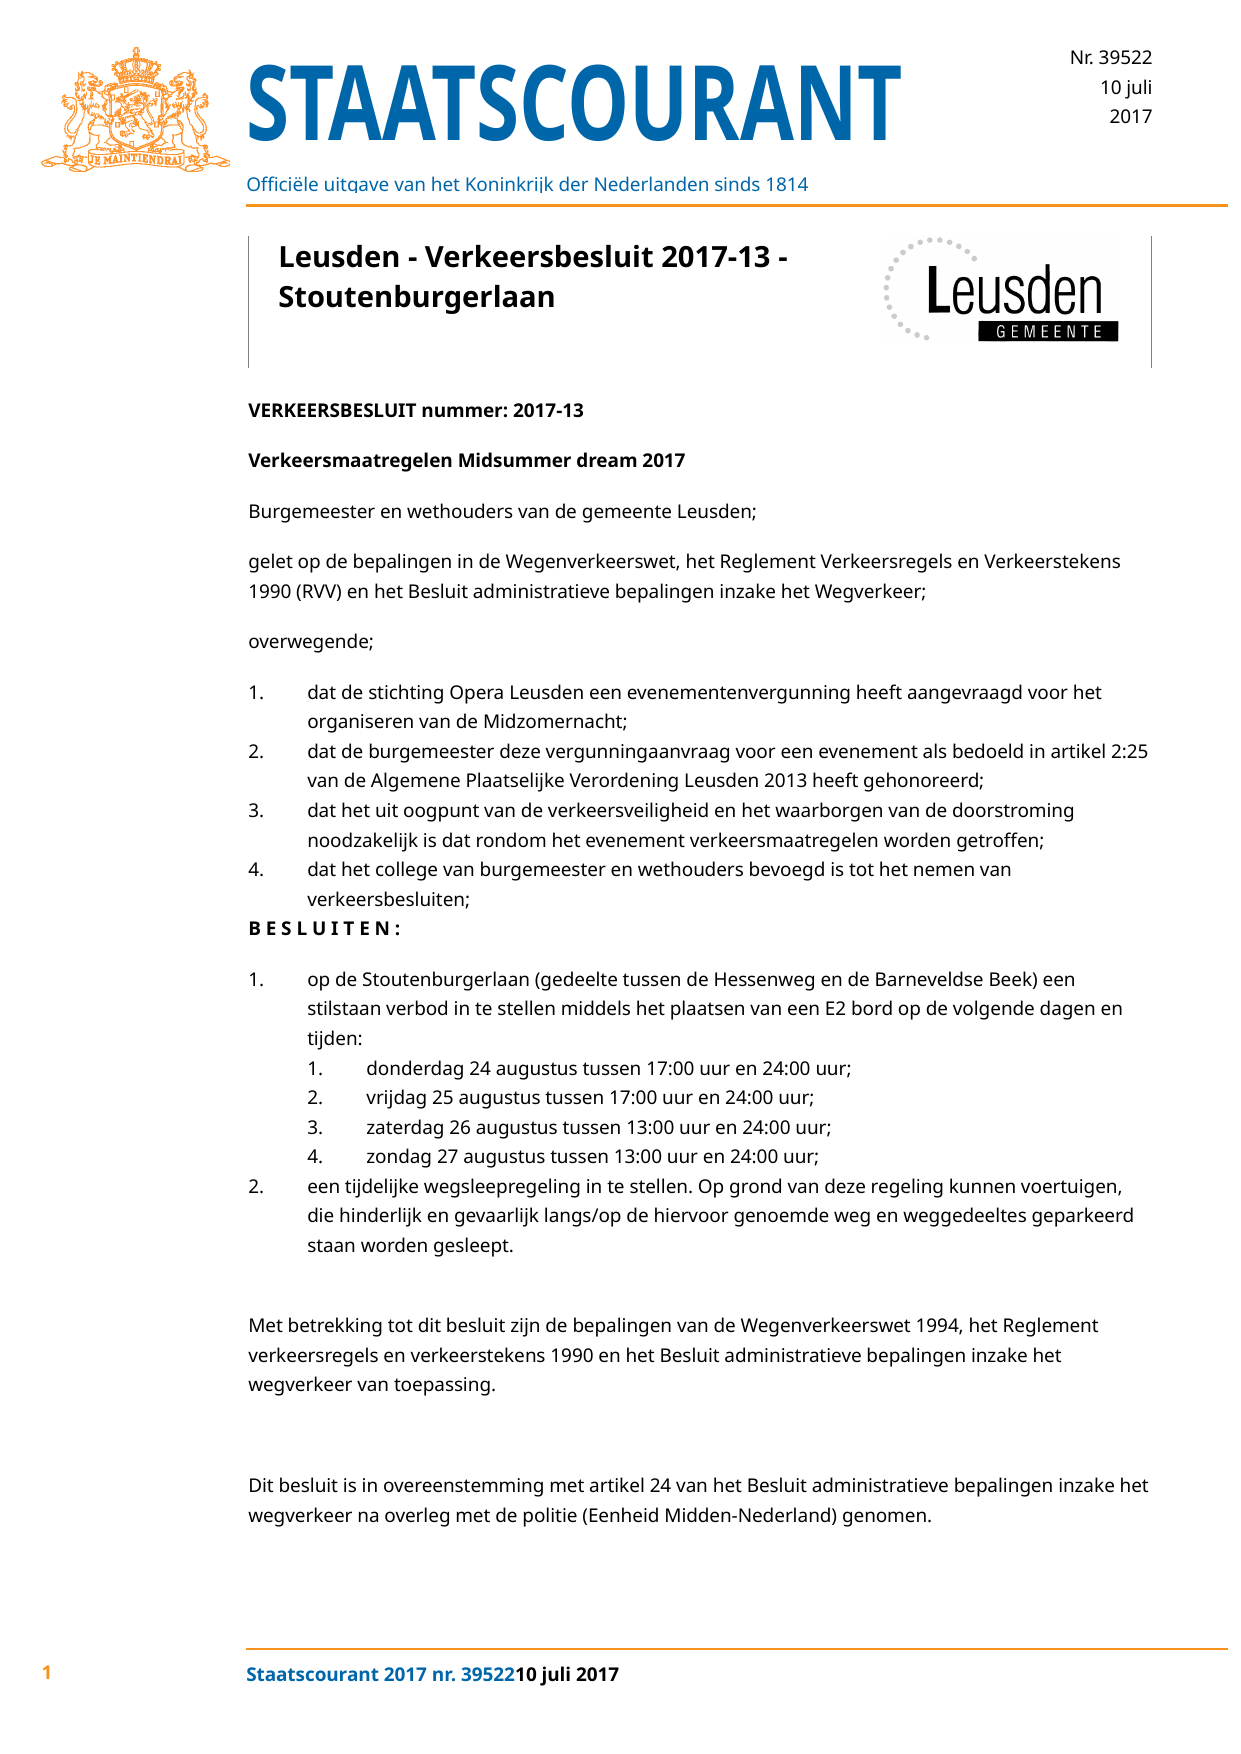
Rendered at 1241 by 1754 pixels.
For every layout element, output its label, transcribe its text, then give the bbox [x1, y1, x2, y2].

list donderdag 24 augustus tussen 17:00 uur en 24:00 uur; [307, 1055, 1152, 1080]
text VERKEERSBESLUIT nummer: 2017-13 [248, 397, 1152, 423]
list zondag 27 augustus tussen 13:00 uur en 24:00 uur; [307, 1143, 1152, 1169]
text Met betrekking tot dit besluit zijn de bepalingen van de Wegenverkeerswet 1994, het Reglement verkeersregels en verkeerstekens 1990 en het Besluit administratieve bepalingen inzake het wegverkeer van toepassing. [248, 1312, 1152, 1397]
text B E S L U I T E N : [248, 916, 1152, 941]
table_header Leusden - Verkeersbesluit 2017-13 - Stoutenburgerlaan [249, 236, 850, 368]
picture [882, 236, 1119, 342]
list op de Stoutenburgerlaan (gedeelte tussen de Hessenweg en de Barneveldse Beek) een stilstaan verbod in te stellen middels het plaatsen van een E2 bord op de volgende dagen en tijden: [248, 966, 1152, 1051]
picture [41, 47, 231, 172]
text gelet op de bepalingen in de Wegenverkeerswet, het Reglement Verkeersregels en Verkeerstekens 1990 (RVV) en het Besluit administratieve bepalingen inzake het Wegverkeer; [248, 548, 1152, 604]
list dat het uit oogpunt van de verkeersveiligheid en het waarborgen van de doorstroming noodzakelijk is dat rondom het evenement verkeersmaatregelen worden getroffen; [248, 797, 1152, 852]
list dat de stichting Opera Leusden een evenementenvergunning heeft aangevraagd voor het organiseren van de Midzomernacht; [248, 679, 1152, 734]
list dat het college van burgemeester en wethouders bevoegd is tot het nemen van verkeersbesluiten; [248, 856, 1152, 912]
list dat de burgemeester deze vergunningaanvraag voor een evenement als bedoeld in artikel 2:25 van de Algemene Plaatselijke Verordening Leusden 2013 heeft gehonoreerd; [248, 738, 1152, 793]
list zaterdag 26 augustus tussen 13:00 uur en 24:00 uur; [307, 1114, 1152, 1139]
table_header [850, 236, 1151, 368]
list een tijdelijke wegsleepregeling in te stellen. Op grond van deze regeling kunnen voertuigen, die hinderlijk en gevaarlijk langs/op de hiervoor genoemde weg en weggedeeltes geparkeerd staan worden gesleept. [248, 1173, 1152, 1258]
text Dit besluit is in overeenstemming met artikel 24 van het Besluit administratieve bepalingen inzake het wegverkeer na overleg met de politie (Eenheid Midden-Nederland) genomen. [248, 1472, 1152, 1527]
text Burgemeester en wethouders van de gemeente Leusden; [248, 498, 1152, 524]
text overwegende; [248, 628, 1152, 654]
text Verkeersmaatregelen Midsummer dream 2017 [248, 448, 1152, 473]
list vrijdag 25 augustus tussen 17:00 uur en 24:00 uur; [307, 1084, 1152, 1110]
